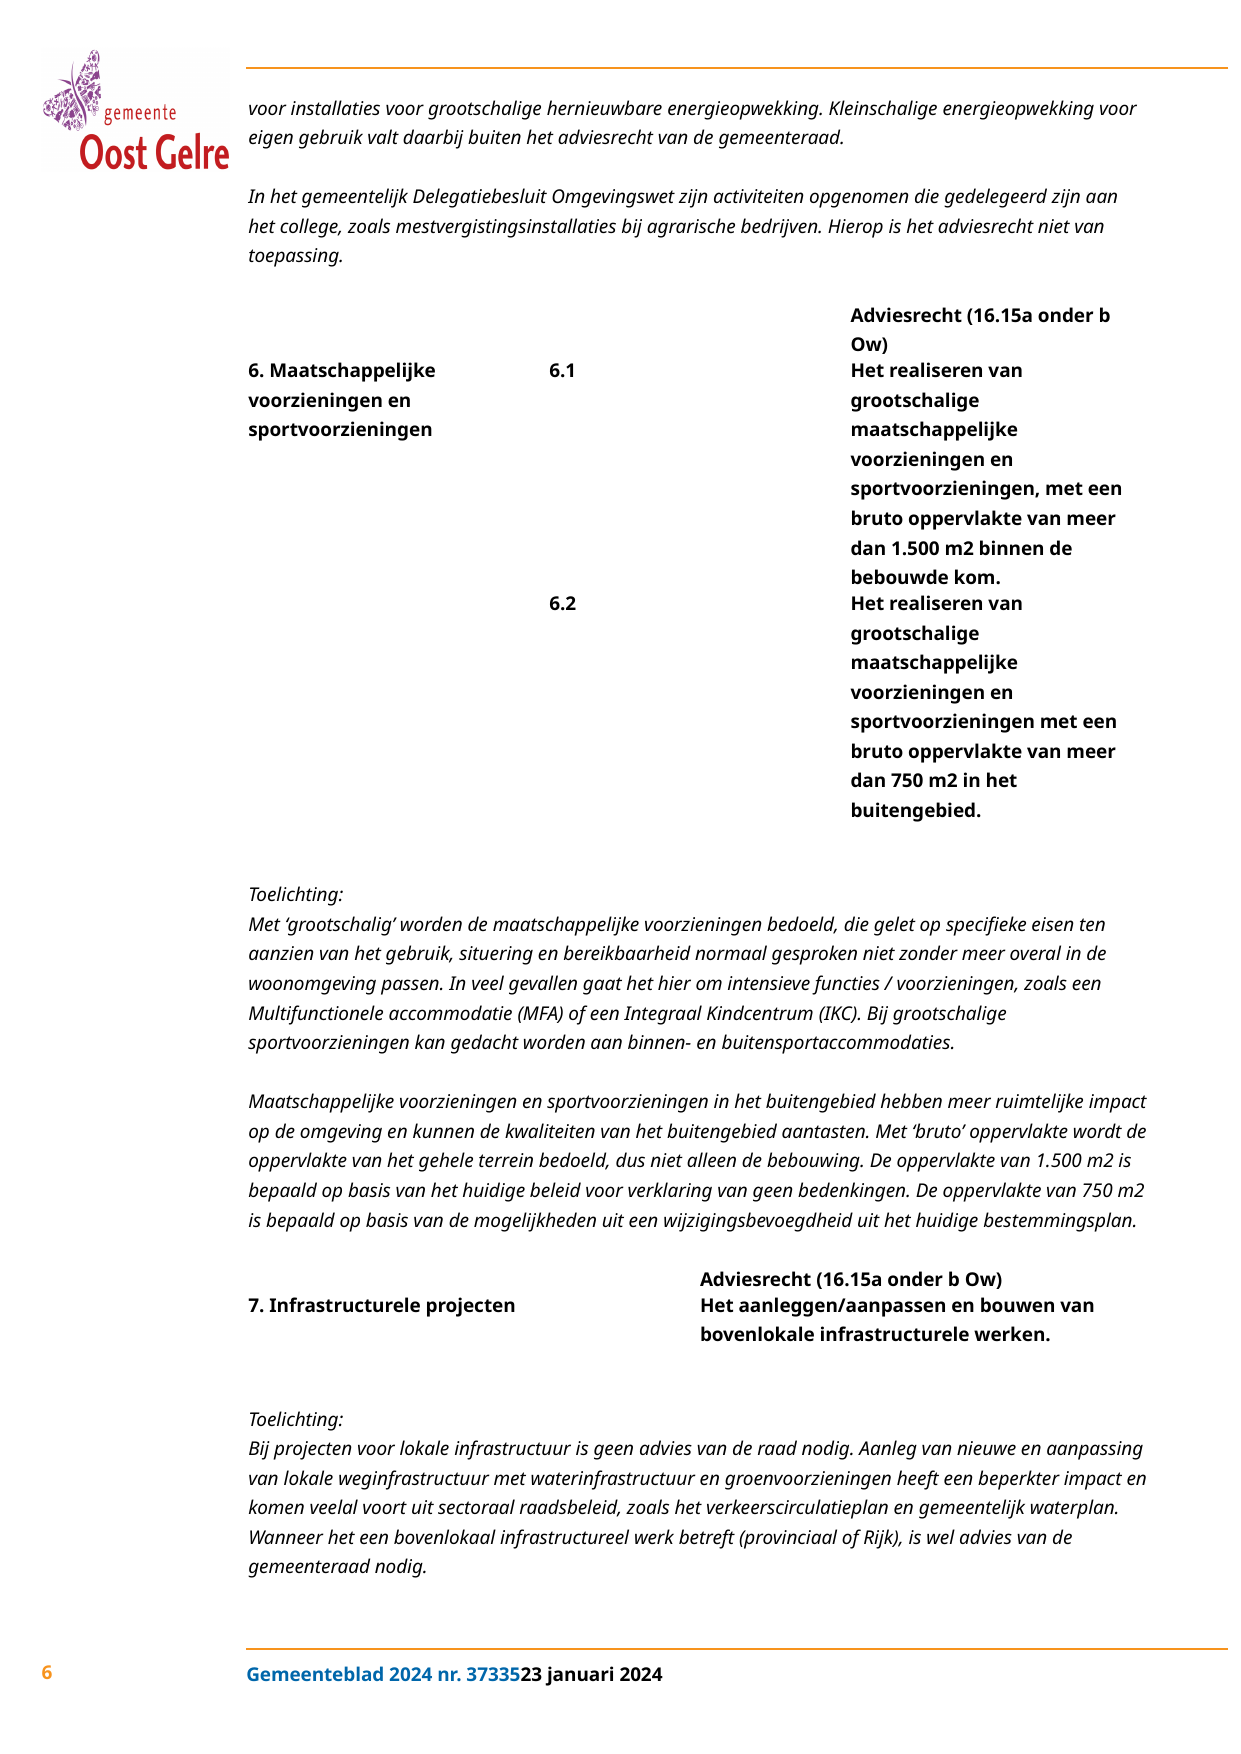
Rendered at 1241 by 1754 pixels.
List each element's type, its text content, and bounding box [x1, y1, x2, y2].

table_cell 6.1 [549, 357, 850, 590]
text Toelichting: [248, 1406, 1152, 1431]
table_cell Het realiseren van grootschalige maatschappelijke voorzieningen en sportvoorzieningen, met een bruto oppervlakte van meer dan 1.500 m2 binnen de bebouwde kom. [850, 357, 1152, 590]
table_header [248, 302, 549, 357]
text Toelichting: [248, 881, 1152, 907]
picture [41, 47, 231, 172]
table_header [549, 302, 850, 357]
table_cell [248, 590, 549, 823]
table_cell Het aanleggen/aanpassen en bouwen van bovenlokale infrastructurele werken. [700, 1292, 1152, 1347]
table_header Adviesrecht (16.15a onder b Ow) [700, 1266, 1152, 1292]
table_cell [248, 823, 549, 849]
text voor installaties voor grootschalige hernieuwbare energieopwekking. Kleinschalige energieopwekking voor eigen gebruik valt daarbij buiten het adviesrecht van de gemeenteraad. [248, 95, 1152, 150]
table_header Adviesrecht (16.15a onder b Ow) [850, 302, 1152, 357]
table_cell [248, 1347, 700, 1373]
table_cell Het realiseren van grootschalige maatschappelijke voorzieningen en sportvoorzieningen met een bruto oppervlakte van meer dan 750 m2 in het buitengebied. [850, 590, 1152, 823]
table_cell 6. Maatschappelijke voorzieningen en sportvoorzieningen [248, 357, 549, 590]
table_cell 7. Infrastructurele projecten [248, 1292, 700, 1347]
table_cell 6.2 [549, 590, 850, 823]
text In het gemeentelijk Delegatiebesluit Omgevingswet zijn activiteiten opgenomen die gedelegeerd zijn aan het college, zoals mestvergistingsinstallaties bij agrarische bedrijven. Hierop is het adviesrecht niet van toepassing. [248, 183, 1152, 268]
text Maatschappelijke voorzieningen en sportvoorzieningen in het buitengebied hebben meer ruimtelijke impact op de omgeving en kunnen de kwaliteiten van het buitengebied aantasten. Met ‘bruto’ oppervlakte wordt de oppervlakte van het gehele terrein bedoeld, dus niet alleen de bebouwing. De oppervlakte van 1.500 m2 is bepaald op basis van het huidige beleid voor verklaring van geen bedenkingen. De oppervlakte van 750 m2 is bepaald op basis van de mogelijkheden uit een wijzigingsbevoegdheid uit het huidige bestemmingsplan. [248, 1088, 1152, 1233]
text Bij projecten voor lokale infrastructuur is geen advies van de raad nodig. Aanleg van nieuwe en aanpassing van lokale weginfrastructuur met waterinfrastructuur en groenvoorzieningen heeft een beperkter impact en komen veelal voort uit sectoraal raadsbeleid, zoals het verkeerscirculatieplan en gemeentelijk waterplan. Wanneer het een bovenlokaal infrastructureel werk betreft (provinciaal of Rijk), is wel advies van de gemeenteraad nodig. [248, 1435, 1152, 1579]
text Met ‘grootschalig’ worden de maatschappelijke voorzieningen bedoeld, die gelet op specifieke eisen ten aanzien van het gebruik, situering en bereikbaarheid normaal gesproken niet zonder meer overal in de woonomgeving passen. In veel gevallen gaat het hier om intensieve functies / voorzieningen, zoals een Multifunctionele accommodatie (MFA) of een Integraal Kindcentrum (IKC). Bij grootschalige sportvoorzieningen kan gedacht worden aan binnen- en buitensportaccommodaties. [248, 911, 1152, 1055]
table_header [248, 1266, 700, 1292]
